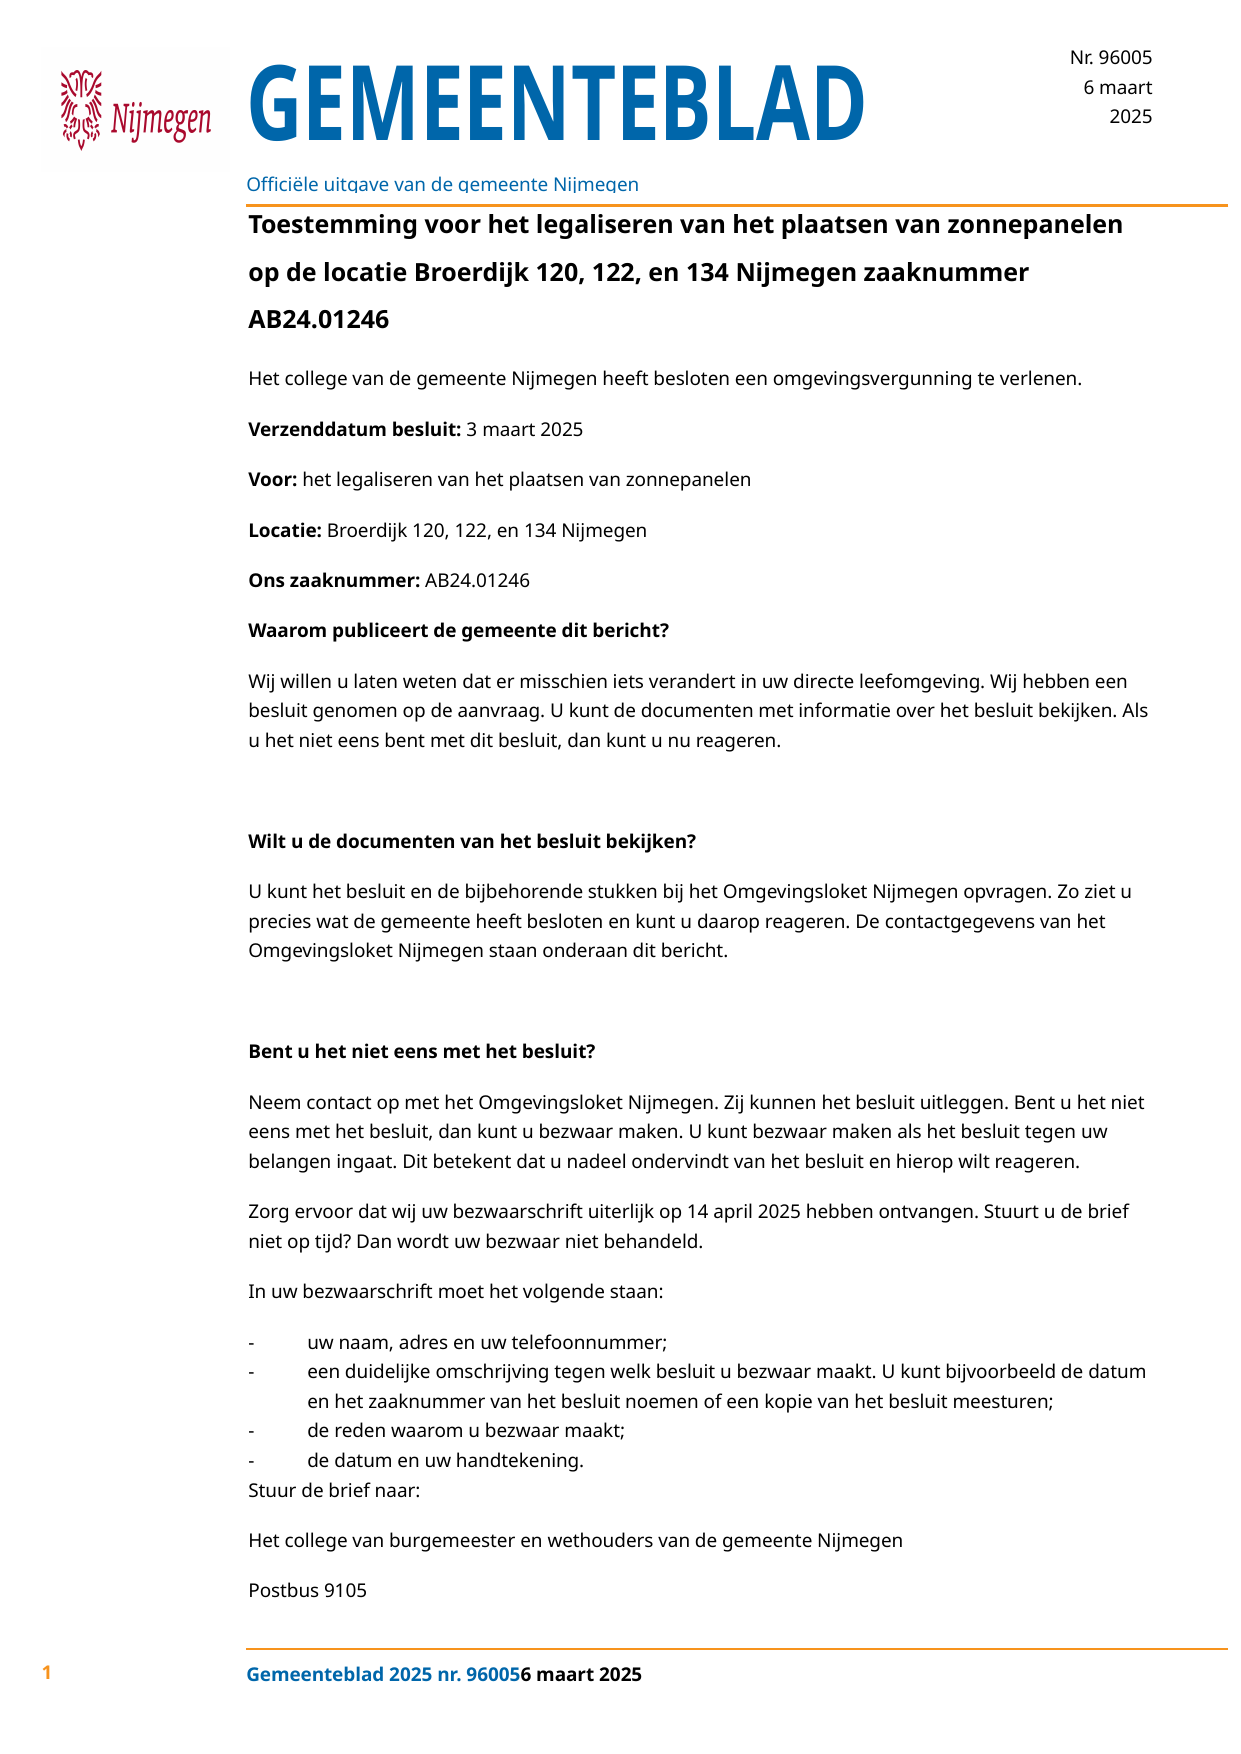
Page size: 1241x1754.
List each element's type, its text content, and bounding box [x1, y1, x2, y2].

text Neem contact op met het Omgevingsloket Nijmegen. Zij kunnen het besluit uitleggen. Bent u het niet eens met het besluit, dan kunt u bezwaar maken. U kunt bezwaar maken als het besluit tegen uw belangen ingaat. Dit betekent dat u nadeel ondervindt van het besluit en hierop wilt reageren. [248, 1089, 1152, 1174]
text Ons zaaknummer: AB24.01246 [248, 567, 1152, 593]
text Postbus 9105 [248, 1578, 1152, 1603]
text Waarom publiceert de gemeente dit bericht? [248, 618, 1152, 643]
text Zorg ervoor dat wij uw bezwaarschrift uiterlijk op 14 april 2025 hebben ontvangen. Stuurt u de brief niet op tijd? Dan wordt uw bezwaar niet behandeld. [248, 1198, 1152, 1254]
text Het college van burgemeester en wethouders van de gemeente Nijmegen [248, 1527, 1152, 1553]
text In uw bezwaarschrift moet het volgende staan: [248, 1278, 1152, 1304]
list een duidelijke omschrijving tegen welk besluit u bezwaar maakt. U kunt bijvoorbeeld de datum en het zaaknummer van het besluit noemen of een kopie van het besluit meesturen; [248, 1358, 1152, 1414]
text Het college van de gemeente Nijmegen heeft besloten een omgevingsvergunning te verlenen. [248, 366, 1152, 391]
text Voor: het legaliseren van het plaatsen van zonnepanelen [248, 466, 1152, 492]
text Stuur de brief naar: [248, 1477, 1152, 1502]
text Locatie: Broerdijk 120, 122, en 134 Nijmegen [248, 517, 1152, 542]
list de reden waarom u bezwaar maakt; [248, 1418, 1152, 1443]
list uw naam, adres en uw telefoonnummer; [248, 1329, 1152, 1354]
text U kunt het besluit en de bijbehorende stukken bij het Omgevingsloket Nijmegen opvragen. Zo ziet u precies wat de gemeente heeft besloten en kunt u daarop reageren. De contactgegevens van het Omgevingsloket Nijmegen staan onderaan dit bericht. [248, 878, 1152, 963]
text Bent u het niet eens met het besluit? [248, 1038, 1152, 1064]
text Verzenddatum besluit: 3 maart 2025 [248, 416, 1152, 442]
text Wij willen u laten weten dat er misschien iets verandert in uw directe leefomgeving. Wij hebben een besluit genomen op de aanvraag. U kunt de documenten met informatie over het besluit bekijken. Als u het niet eens bent met dit besluit, dan kunt u nu reageren. [248, 668, 1152, 753]
text Wilt u de documenten van het besluit bekijken? [248, 828, 1152, 854]
text Toestemming voor het legaliseren van het plaatsen van zonnepanelen op de locatie Broerdijk 120, 122, en 134 Nijmegen zaaknummer AB24.01246 [248, 207, 1152, 336]
picture [41, 47, 231, 172]
list de datum en uw handtekening. [248, 1447, 1152, 1473]
